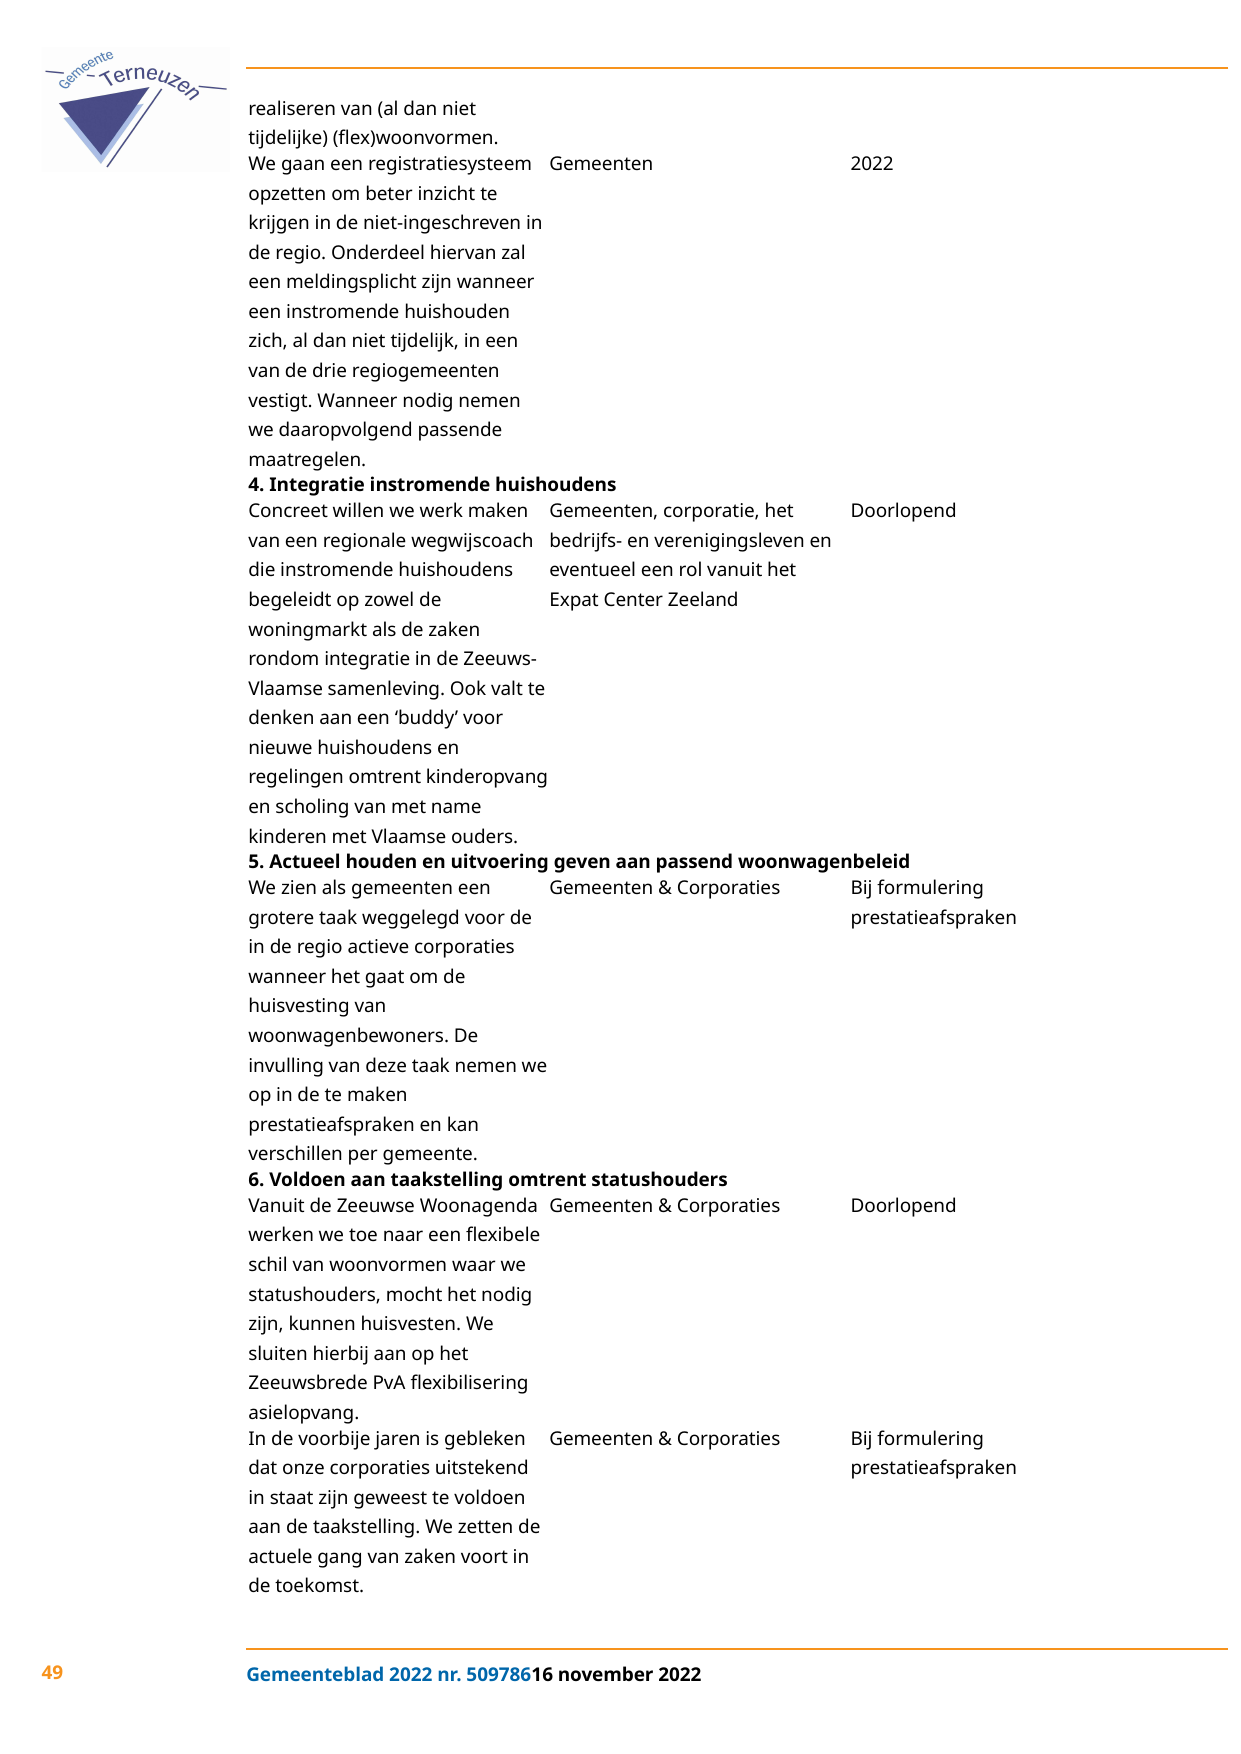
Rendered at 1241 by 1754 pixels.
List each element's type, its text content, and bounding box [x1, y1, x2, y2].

table_cell 6. Voldoen aan taakstelling omtrent statushouders [248, 1166, 1152, 1192]
table_cell In de voorbije jaren is gebleken dat onze corporaties uitstekend in staat zijn geweest te voldoen aan de taakstelling. We zetten de actuele gang van zaken voort in de toekomst. [248, 1425, 549, 1598]
table_cell Gemeenten, corporatie, het bedrijfs- en verenigingsleven en eventueel een rol vanuit het Expat Center Zeeland [549, 498, 850, 848]
table_cell Gemeenten & Corporaties [549, 874, 850, 1166]
table_cell We gaan een registratiesysteem opzetten om beter inzicht te krijgen in de niet-ingeschreven in de regio. Onderdeel hiervan zal een meldingsplicht zijn wanneer een instromende huishouden zich, al dan niet tijdelijk, in een van de drie regiogemeenten vestigt. Wanneer nodig nemen we daaropvolgend passende maatregelen. [248, 150, 549, 472]
table_cell Gemeenten & Corporaties [549, 1192, 850, 1425]
table_cell Bij formulering prestatieafspraken [850, 1425, 1152, 1598]
table_cell Doorlopend [850, 498, 1152, 848]
table_cell realiseren van (al dan niet tijdelijke) (flex)woonvormen. [248, 95, 549, 150]
table_cell 2022 [850, 150, 1152, 472]
picture [41, 47, 231, 172]
table_cell We zien als gemeenten een grotere taak weggelegd voor de in de regio actieve corporaties wanneer het gaat om de huisvesting van woonwagenbewoners. De invulling van deze taak nemen we op in de te maken prestatieafspraken en kan verschillen per gemeente. [248, 874, 549, 1166]
table_cell [549, 95, 850, 150]
table_cell Gemeenten & Corporaties [549, 1425, 850, 1598]
table_cell [850, 95, 1152, 150]
table_cell 5. Actueel houden en uitvoering geven aan passend woonwagenbeleid [248, 849, 1152, 874]
table_cell Concreet willen we werk maken van een regionale wegwijscoach die instromende huishoudens begeleidt op zowel de woningmarkt als de zaken rondom integratie in de Zeeuws-Vlaamse samenleving. Ook valt te denken aan een ‘buddy’ voor nieuwe huishoudens en regelingen omtrent kinderopvang en scholing van met name kinderen met Vlaamse ouders. [248, 498, 549, 848]
table_cell Doorlopend [850, 1192, 1152, 1425]
table_cell Vanuit de Zeeuwse Woonagenda werken we toe naar een flexibele schil van woonvormen waar we statushouders, mocht het nodig zijn, kunnen huisvesten. We sluiten hierbij aan op het Zeeuwsbrede PvA flexibilisering asielopvang. [248, 1192, 549, 1425]
table_cell 4. Integratie instromende huishoudens [248, 472, 1152, 497]
table_cell Gemeenten [549, 150, 850, 472]
table_cell Bij formulering prestatieafspraken [850, 874, 1152, 1166]
